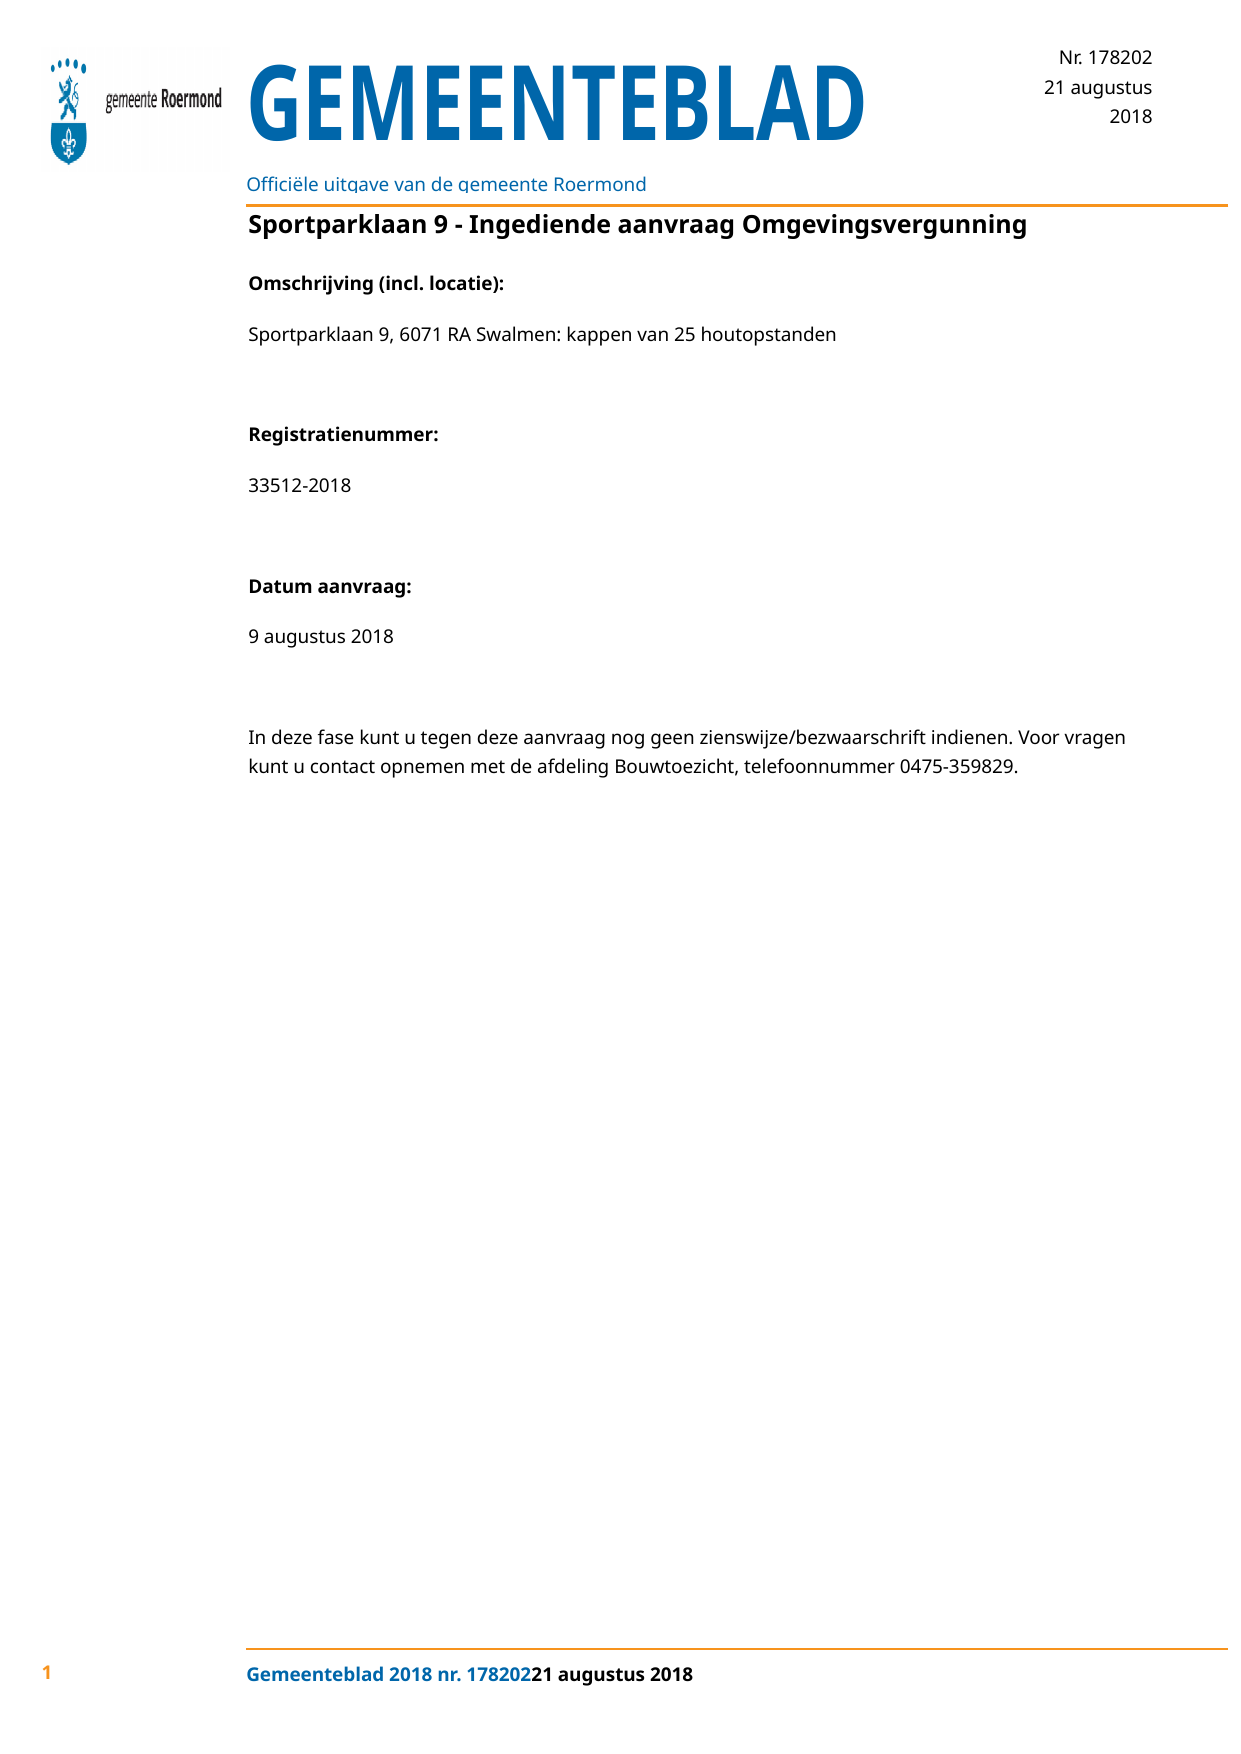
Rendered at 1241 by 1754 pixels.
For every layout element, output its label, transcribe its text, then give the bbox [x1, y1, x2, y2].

picture [41, 47, 231, 172]
text 9 augustus 2018 [248, 623, 1152, 649]
text Omschrijving (incl. locatie): [248, 270, 1152, 296]
text In deze fase kunt u tegen deze aanvraag nog geen zienswijze/bezwaarschrift indienen. Voor vragen kunt u contact opnemen met de afdeling Bouwtoezicht, telefoonnummer 0475-359829. [248, 724, 1152, 779]
text Datum aanvraag: [248, 573, 1152, 598]
text 33512-2018 [248, 472, 1152, 498]
text Sportparklaan 9 - Ingediende aanvraag Omgevingsvergunning [248, 207, 1152, 241]
text Sportparklaan 9, 6071 RA Swalmen: kappen van 25 houtopstanden [248, 321, 1152, 346]
text Registratienummer: [248, 422, 1152, 447]
